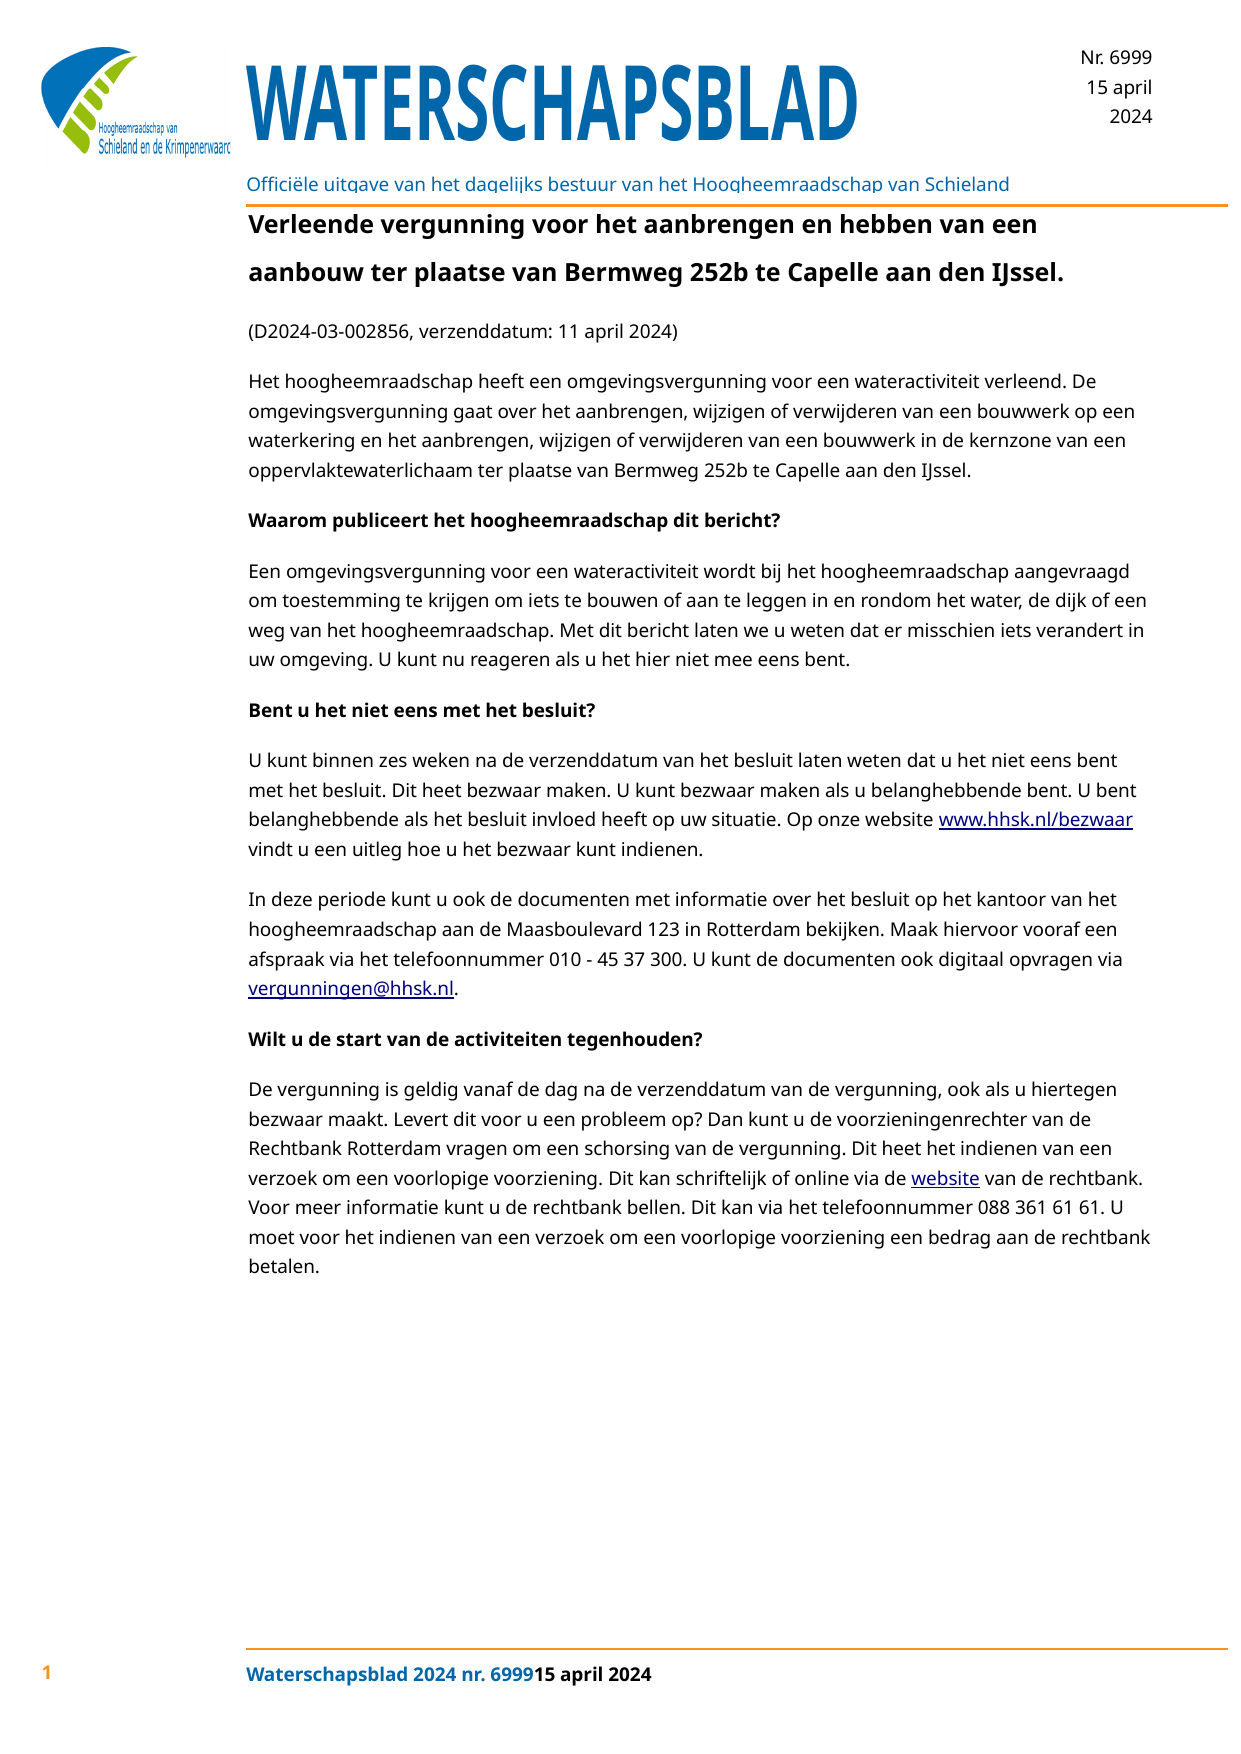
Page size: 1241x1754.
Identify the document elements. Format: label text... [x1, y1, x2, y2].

text U kunt binnen zes weken na de verzenddatum van het besluit laten weten dat u het niet eens bent met het besluit. Dit heet bezwaar maken. U kunt bezwaar maken als u belanghebbende bent. U bent belanghebbende als het besluit invloed heeft op uw situatie. Op onze website www.hhsk.nl/bezwaar vindt u een uitleg hoe u het bezwaar kunt indienen. [248, 747, 1152, 862]
text Het hoogheemraadschap heeft een omgevingsvergunning voor een wateractiviteit verleend. De omgevingsvergunning gaat over het aanbrengen, wijzigen of verwijderen van een bouwwerk op een waterkering en het aanbrengen, wijzigen of verwijderen van een bouwwerk in de kernzone van een oppervlaktewaterlichaam ter plaatse van Bermweg 252b te Capelle aan den IJssel. [248, 368, 1152, 483]
text Een omgevingsvergunning voor een wateractiviteit wordt bij het hoogheemraadschap aangevraagd om toestemming te krijgen om iets te bouwen of aan te leggen in en rondom het water, de dijk of een weg van het hoogheemraadschap. Met dit bericht laten we u weten dat er misschien iets verandert in uw omgeving. U kunt nu reageren als u het hier niet mee eens bent. [248, 558, 1152, 672]
text Waarom publiceert het hoogheemraadschap dit bericht? [248, 507, 1152, 533]
text Verleende vergunning voor het aanbrengen en hebben van een aanbouw ter plaatse van Bermweg 252b te Capelle aan den IJssel. [248, 207, 1152, 288]
text (D2024-03-002856, verzenddatum: 11 april 2024) [248, 318, 1152, 344]
picture [41, 47, 231, 172]
text De vergunning is geldig vanaf de dag na de verzenddatum van de vergunning, ook als u hiertegen bezwaar maakt. Levert dit voor u een probleem op? Dan kunt u de voorzieningenrechter van de Rechtbank Rotterdam vragen om een schorsing van de vergunning. Dit heet het indienen van een verzoek om een voorlopige voorziening. Dit kan schriftelijk of online via de website van de rechtbank. Voor meer informatie kunt u de rechtbank bellen. Dit kan via het telefoonnummer 088 361 61 61. U moet voor het indienen van een verzoek om een voorlopige voorziening een bedrag aan de rechtbank betalen. [248, 1076, 1152, 1279]
text In deze periode kunt u ook de documenten met informatie over het besluit op het kantoor van het hoogheemraadschap aan de Maasboulevard 123 in Rotterdam bekijken. Maak hiervoor vooraf een afspraak via het telefoonnummer 010 - 45 37 300. U kunt de documenten ook digitaal opvragen via vergunningen@hhsk.nl. [248, 887, 1152, 1001]
text Wilt u de start van de activiteiten tegenhouden? [248, 1026, 1152, 1052]
text Bent u het niet eens met het besluit? [248, 697, 1152, 723]
